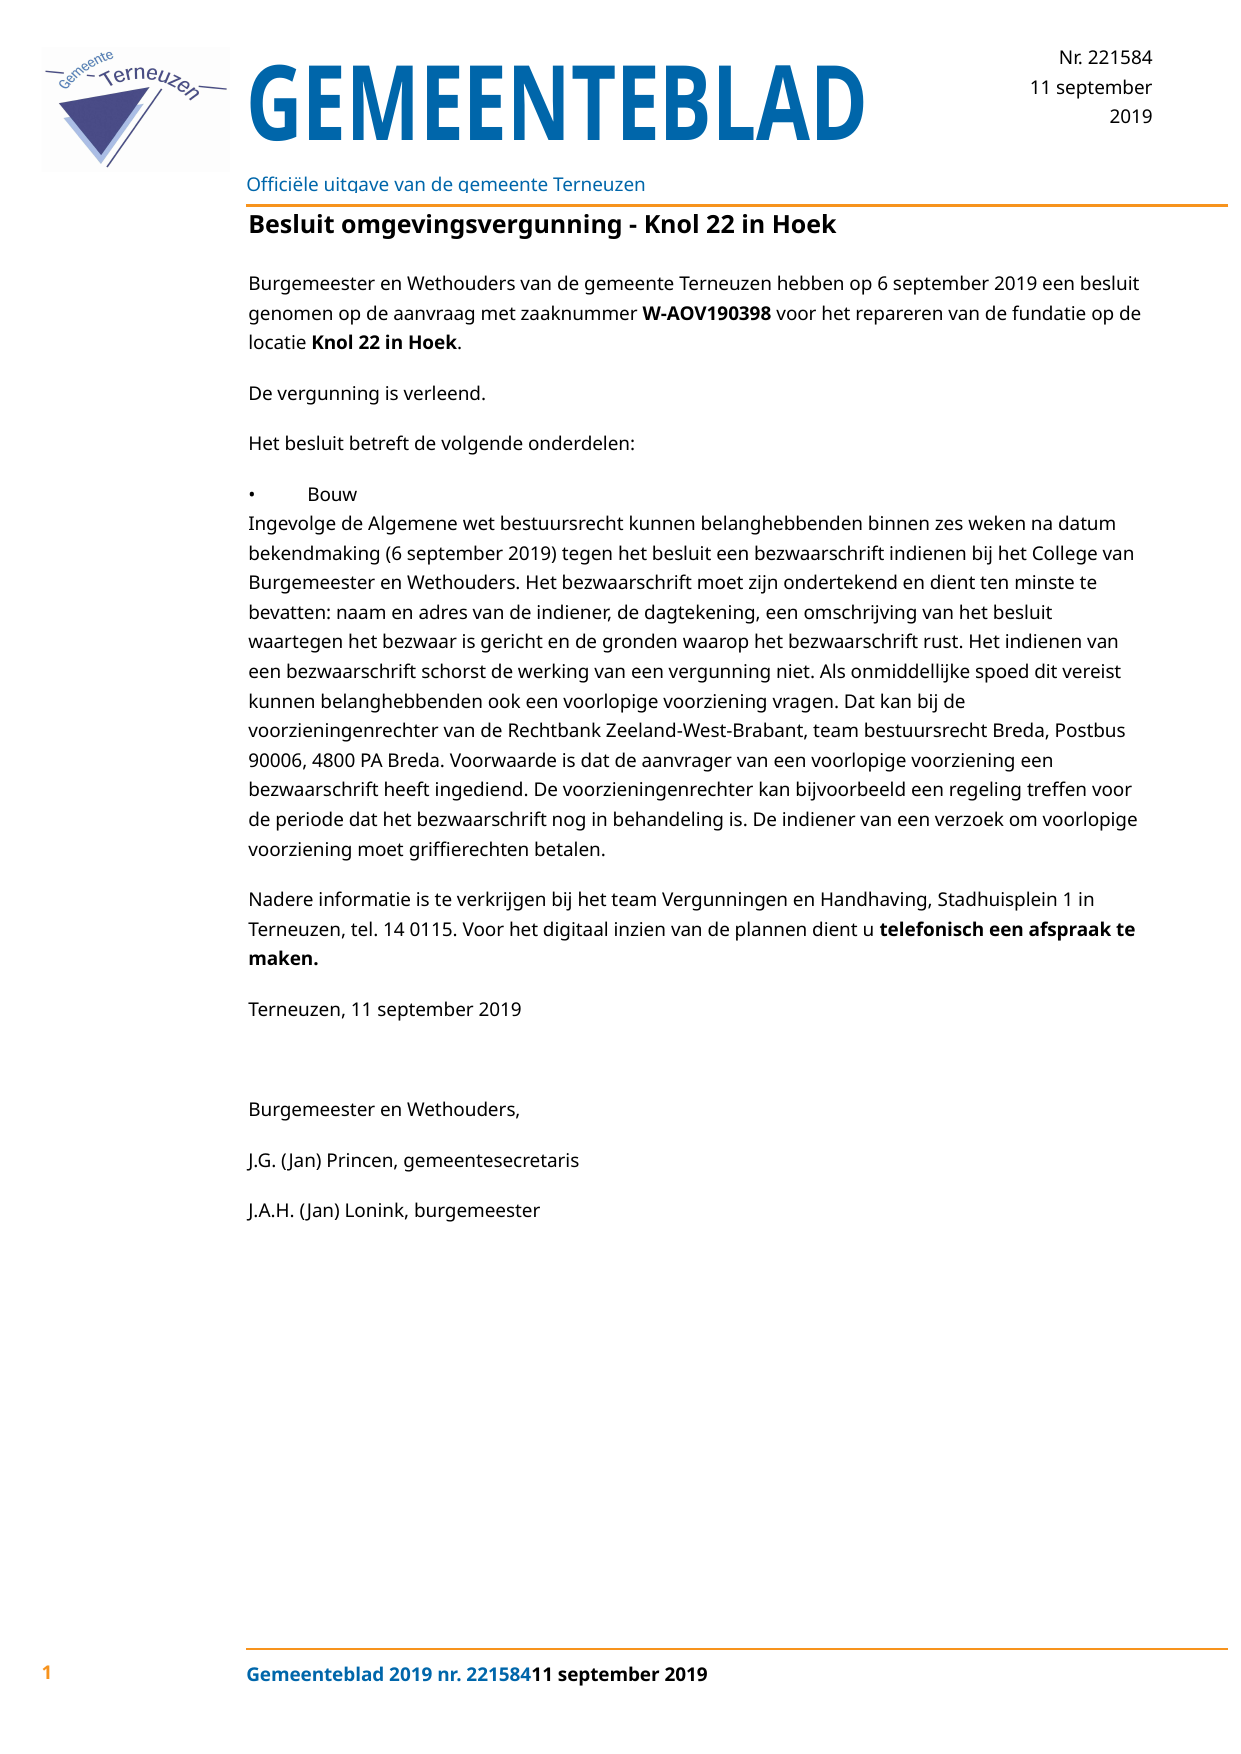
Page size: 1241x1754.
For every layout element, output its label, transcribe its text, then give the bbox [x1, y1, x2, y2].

list Bouw [248, 481, 1152, 506]
text Het besluit betreft de volgende onderdelen: [248, 430, 1152, 456]
text Ingevolge de Algemene wet bestuursrecht kunnen belanghebbenden binnen zes weken na datum bekendmaking (6 september 2019) tegen het besluit een bezwaarschrift indienen bij het College van Burgemeester en Wethouders. Het bezwaarschrift moet zijn ondertekend en dient ten minste te bevatten: naam en adres van de indiener, de dagtekening, een omschrijving van het besluit waartegen het bezwaar is gericht en de gronden waarop het bezwaarschrift rust. Het indienen van een bezwaarschrift schorst de werking van een vergunning niet. Als onmiddellijke spoed dit vereist kunnen belanghebbenden ook een voorlopige voorziening vragen. Dat kan bij de voorzieningenrechter van de Rechtbank Zeeland-West-Brabant, team bestuursrecht Breda, Postbus 90006, 4800 PA Breda. Voorwaarde is dat de aanvrager van een voorlopige voorziening een bezwaarschrift heeft ingediend. De voorzieningenrechter kan bijvoorbeeld een regeling treffen voor de periode dat het bezwaarschrift nog in behandeling is. De indiener van een verzoek om voorlopige voorziening moet griffierechten betalen. [248, 510, 1152, 861]
text De vergunning is verleend. [248, 380, 1152, 406]
text J.A.H. (Jan) Lonink, burgemeester [248, 1197, 1152, 1223]
text Nadere informatie is te verkrijgen bij het team Vergunningen en Handhaving, Stadhuisplein 1 in Terneuzen, tel. 14 0115. Voor het digitaal inzien van de plannen dient u telefonisch een afspraak te maken. [248, 886, 1152, 971]
text Burgemeester en Wethouders, [248, 1097, 1152, 1122]
text Terneuzen, 11 september 2019 [248, 996, 1152, 1021]
text J.G. (Jan) Princen, gemeentesecretaris [248, 1147, 1152, 1173]
text Besluit omgevingsvergunning - Knol 22 in Hoek [248, 207, 1152, 241]
picture [41, 47, 231, 172]
text Burgemeester en Wethouders van de gemeente Terneuzen hebben op 6 september 2019 een besluit genomen op de aanvraag met zaaknummer W-AOV190398 voor het repareren van de fundatie op de locatie Knol 22 in Hoek. [248, 270, 1152, 355]
